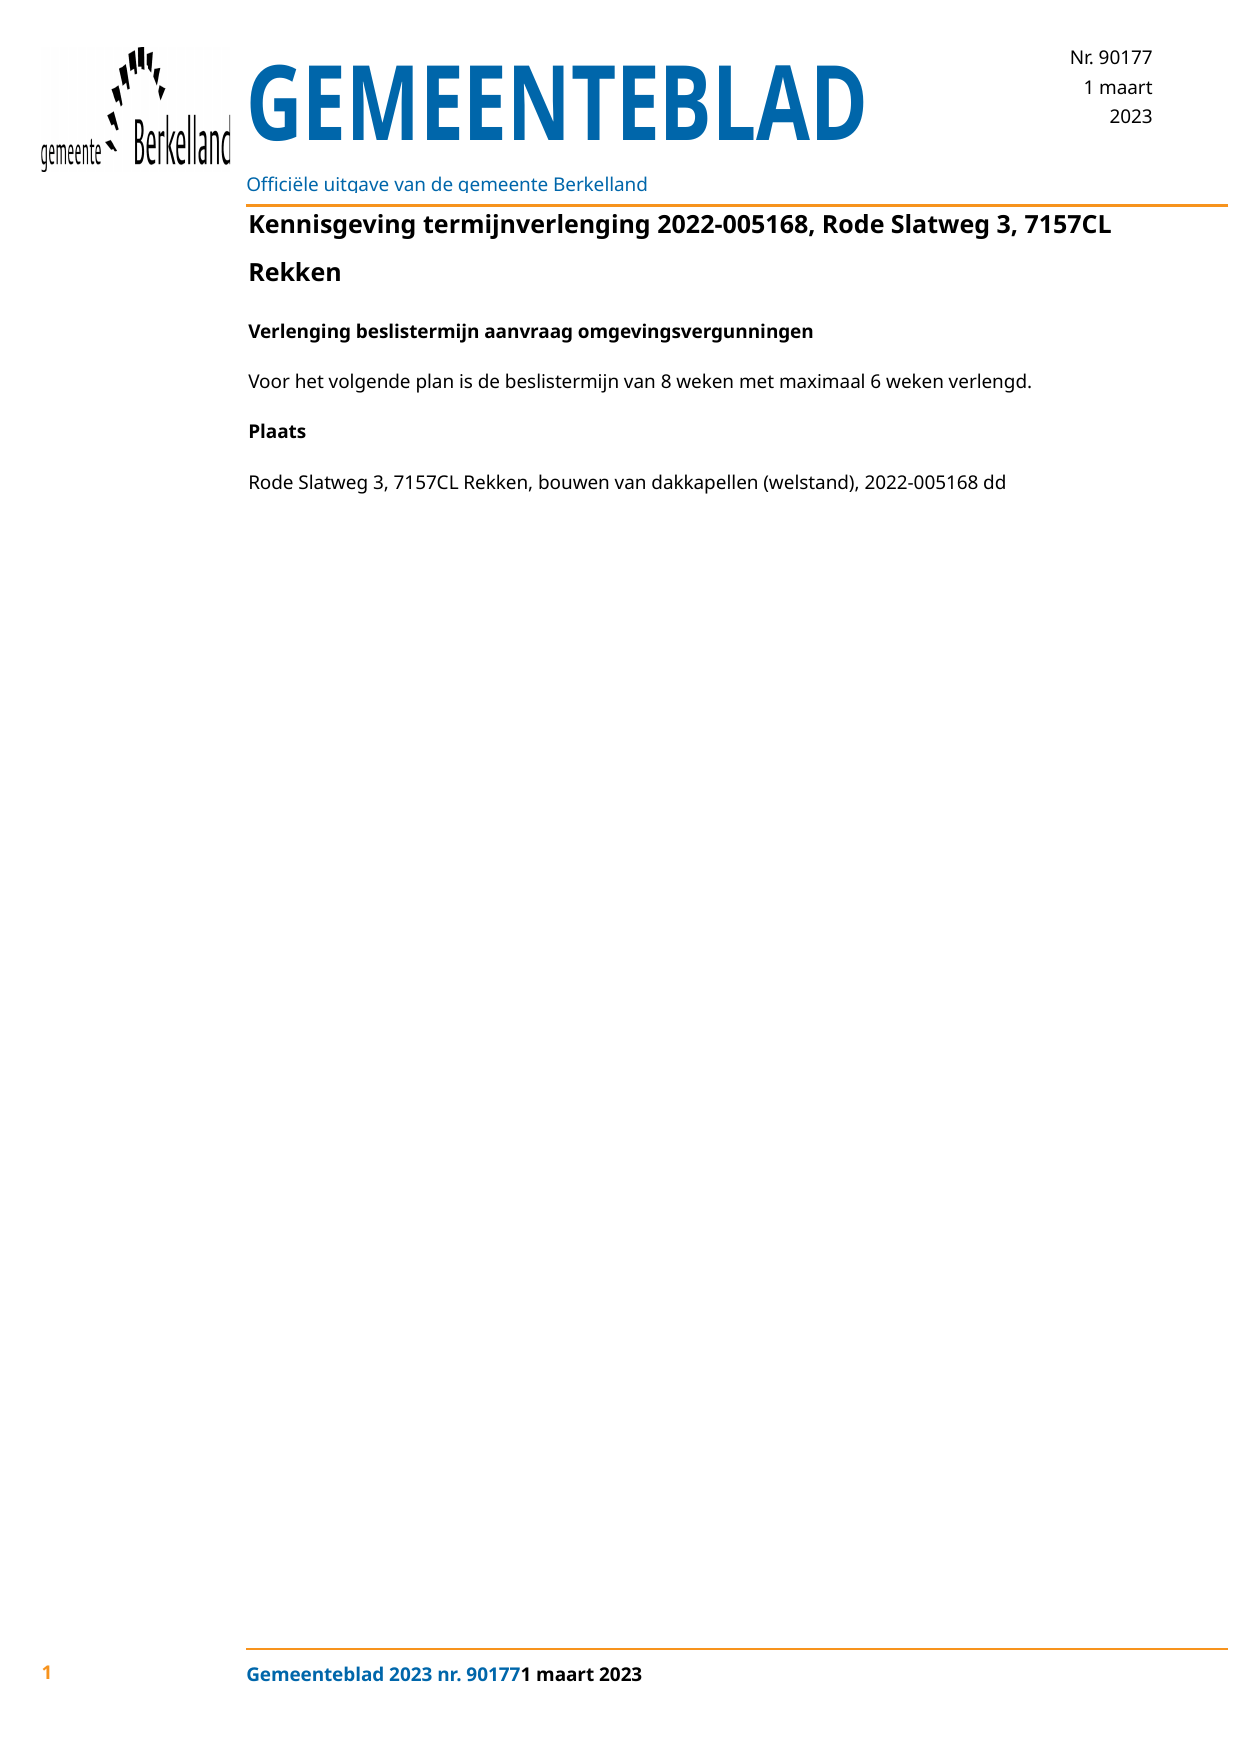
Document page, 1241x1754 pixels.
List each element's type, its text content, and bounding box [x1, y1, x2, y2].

text Rode Slatweg 3, 7157CL Rekken, bouwen van dakkapellen (welstand), 2022-005168 dd [248, 469, 1152, 495]
text Plaats [248, 419, 1152, 444]
text Verlenging beslistermijn aanvraag omgevingsvergunningen [248, 318, 1152, 344]
text Kennisgeving termijnverlenging 2022-005168, Rode Slatweg 3, 7157CL Rekken [248, 207, 1152, 288]
text Voor het volgende plan is de beslistermijn van 8 weken met maximaal 6 weken verlengd. [248, 368, 1152, 394]
picture [41, 47, 231, 172]
